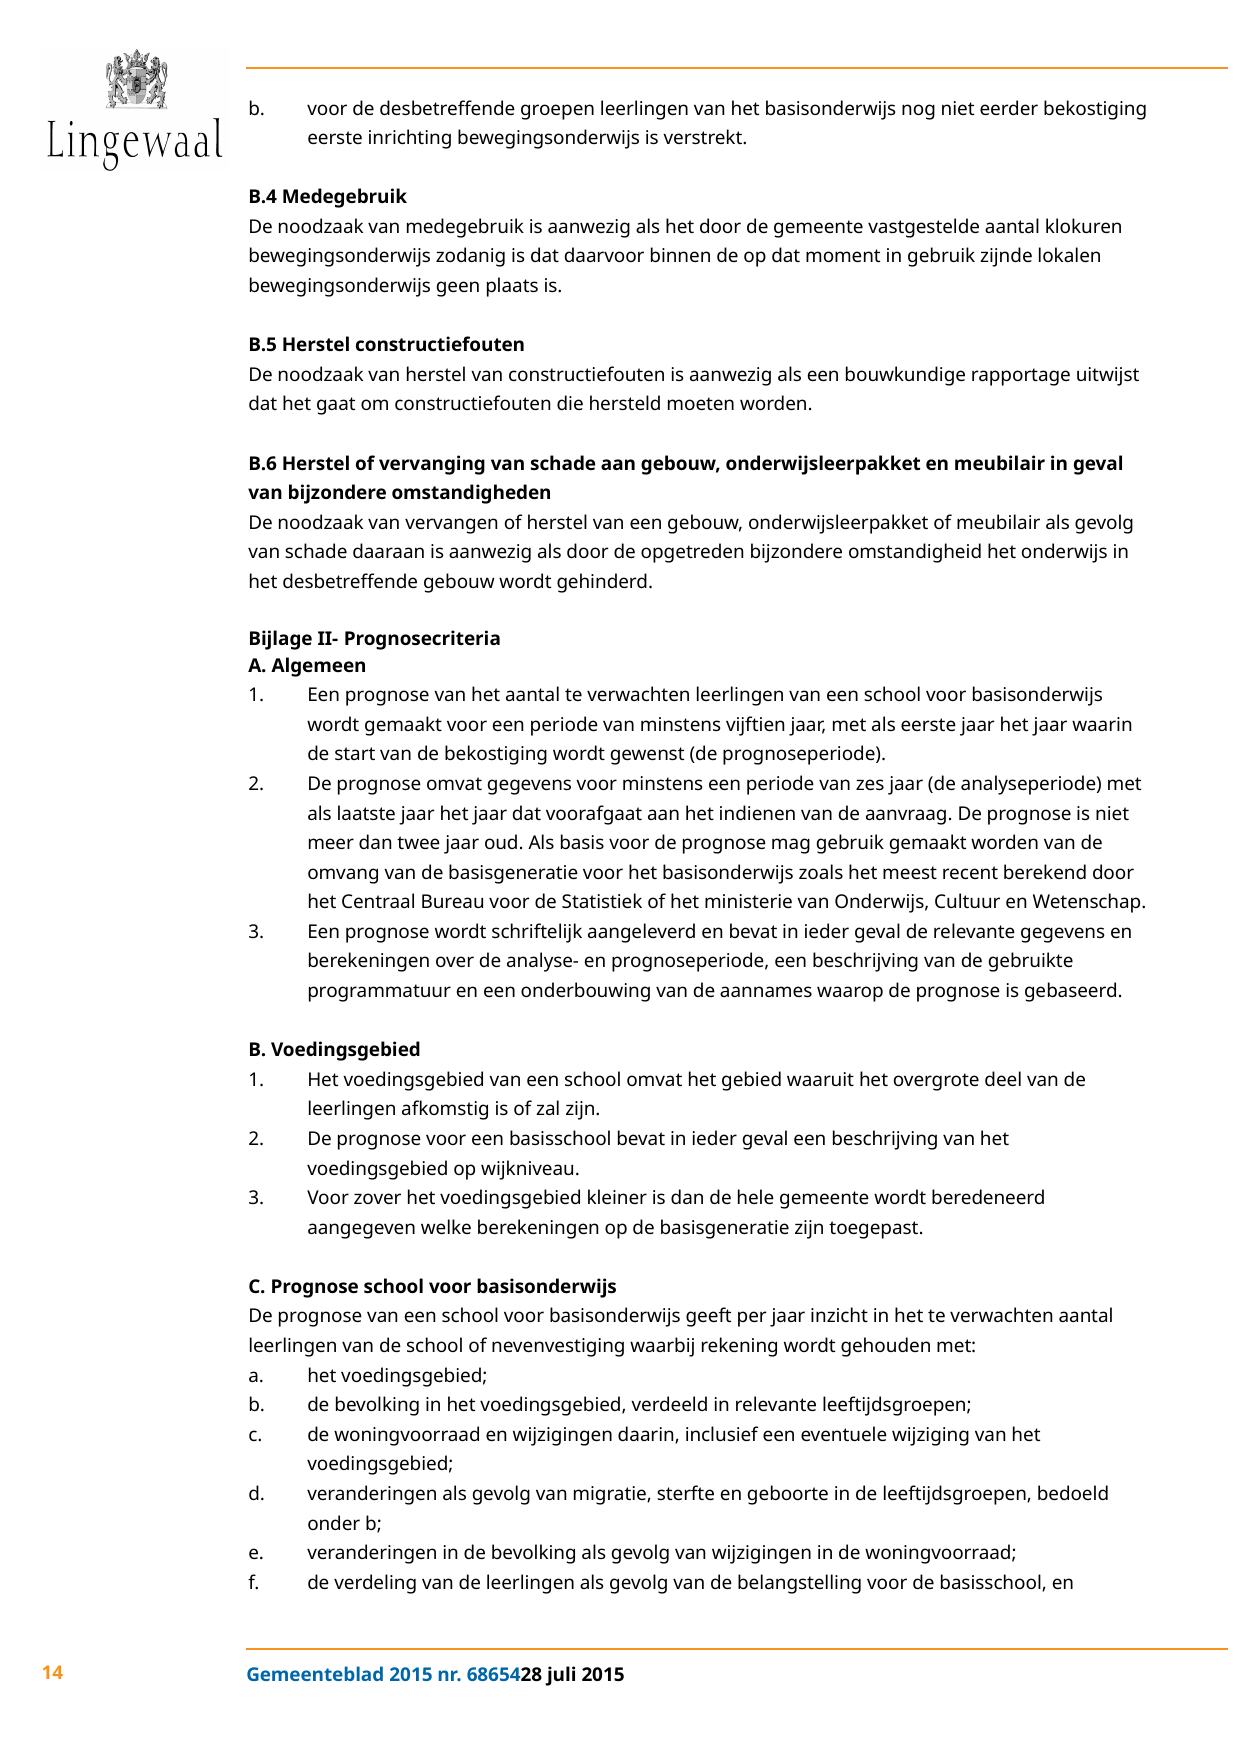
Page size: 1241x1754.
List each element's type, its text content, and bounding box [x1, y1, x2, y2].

text C. Prognose school voor basisonderwijs [248, 1273, 1152, 1299]
list het voedingsgebied; [248, 1362, 1152, 1388]
list De prognose voor een basisschool bevat in ieder geval een beschrijving van het voedingsgebied op wijkniveau. [248, 1125, 1152, 1181]
text A. Algemeen [248, 652, 1152, 678]
list voor de desbetreffende groepen leerlingen van het basisonderwijs nog niet eerder bekostiging eerste inrichting bewegingsonderwijs is verstrekt. [248, 95, 1152, 150]
text De prognose van een school voor basisonderwijs geeft per jaar inzicht in het te verwachten aantal leerlingen van de school of nevenvestiging waarbij rekening wordt gehouden met: [248, 1303, 1152, 1358]
list veranderingen in de bevolking als gevolg van wijzigingen in de woningvoorraad; [248, 1539, 1152, 1565]
text B. Voedingsgebied [248, 1036, 1152, 1062]
list Een prognose van het aantal te verwachten leerlingen van een school voor basisonderwijs wordt gemaakt voor een periode van minstens vijftien jaar, met als eerste jaar het jaar waarin de start van de bekostiging wordt gewenst (de prognoseperiode). [248, 681, 1152, 766]
list Een prognose wordt schriftelijk aangeleverd en bevat in ieder geval de relevante gegevens en berekeningen over de analyse- en prognoseperiode, een beschrijving van de gebruikte programmatuur en een onderbouwing van de aannames waarop de prognose is gebaseerd. [248, 918, 1152, 1003]
text Bijlage II- Prognosecriteria [248, 623, 1152, 652]
text De noodzaak van vervangen of herstel van een gebouw, onderwijsleerpakket of meubilair als gevolg van schade daaraan is aanwezig als door de opgetreden bijzondere omstan­digheid het onderwijs in het desbetreffende gebouw wordt gehinderd. [248, 509, 1152, 594]
text De noodzaak van medegebruik is aanwezig als het door de gemeente vastgestelde aantal klokuren bewegingsonderwijs zodanig is dat daarvoor binnen de op dat moment in gebruik zijnde lokalen bewegingsonderwijs geen plaats is. [248, 213, 1152, 298]
text B.4 Medegebruik [248, 183, 1152, 209]
list de verdeling van de leerlingen als gevolg van de belangstelling voor de basisschool, en [248, 1569, 1152, 1595]
list Voor zover het voedingsgebied kleiner is dan de hele gemeente wordt beredeneerd aangegeven welke berekeningen op de basisgeneratie zijn toegepast. [248, 1184, 1152, 1240]
text De noodzaak van herstel van constructiefouten is aanwezig als een bouwkundige rapportage uitwijst dat het gaat om constructiefouten die hersteld moeten worden. [248, 361, 1152, 416]
list De prognose omvat gegevens voor minstens een periode van zes jaar (de analyseperiode) met als laatste jaar het jaar dat voorafgaat aan het indienen van de aanvraag. De prognose is niet meer dan twee jaar oud. Als basis voor de prognose mag gebruik gemaakt worden van de omvang van de basisgeneratie voor het basisonderwijs zoals het meest recent berekend door het Centraal Bureau voor de Statistiek of het ministerie van Onderwijs, Cultuur en Wetenschap. [248, 770, 1152, 914]
list Het voedingsgebied van een school omvat het gebied waaruit het overgrote deel van de leerlingen afkomstig is of zal zijn. [248, 1066, 1152, 1121]
text B.6 Herstel of vervanging van schade aan gebouw, onderwijsleerpakket en meubilair in geval van bijzondere omstandigheden [248, 450, 1152, 505]
text B.5 Herstel constructiefouten [248, 331, 1152, 357]
list de bevolking in het voedingsgebied, verdeeld in relevante leeftijdsgroepen; [248, 1391, 1152, 1417]
list veranderingen als gevolg van migratie, sterfte en geboorte in de leeftijdsgroepen, bedoeld onder b; [248, 1480, 1152, 1536]
list de woningvoorraad en wijzigingen daarin, inclusief een eventuele wijziging van het voedingsgebied; [248, 1421, 1152, 1476]
picture [41, 47, 231, 172]
